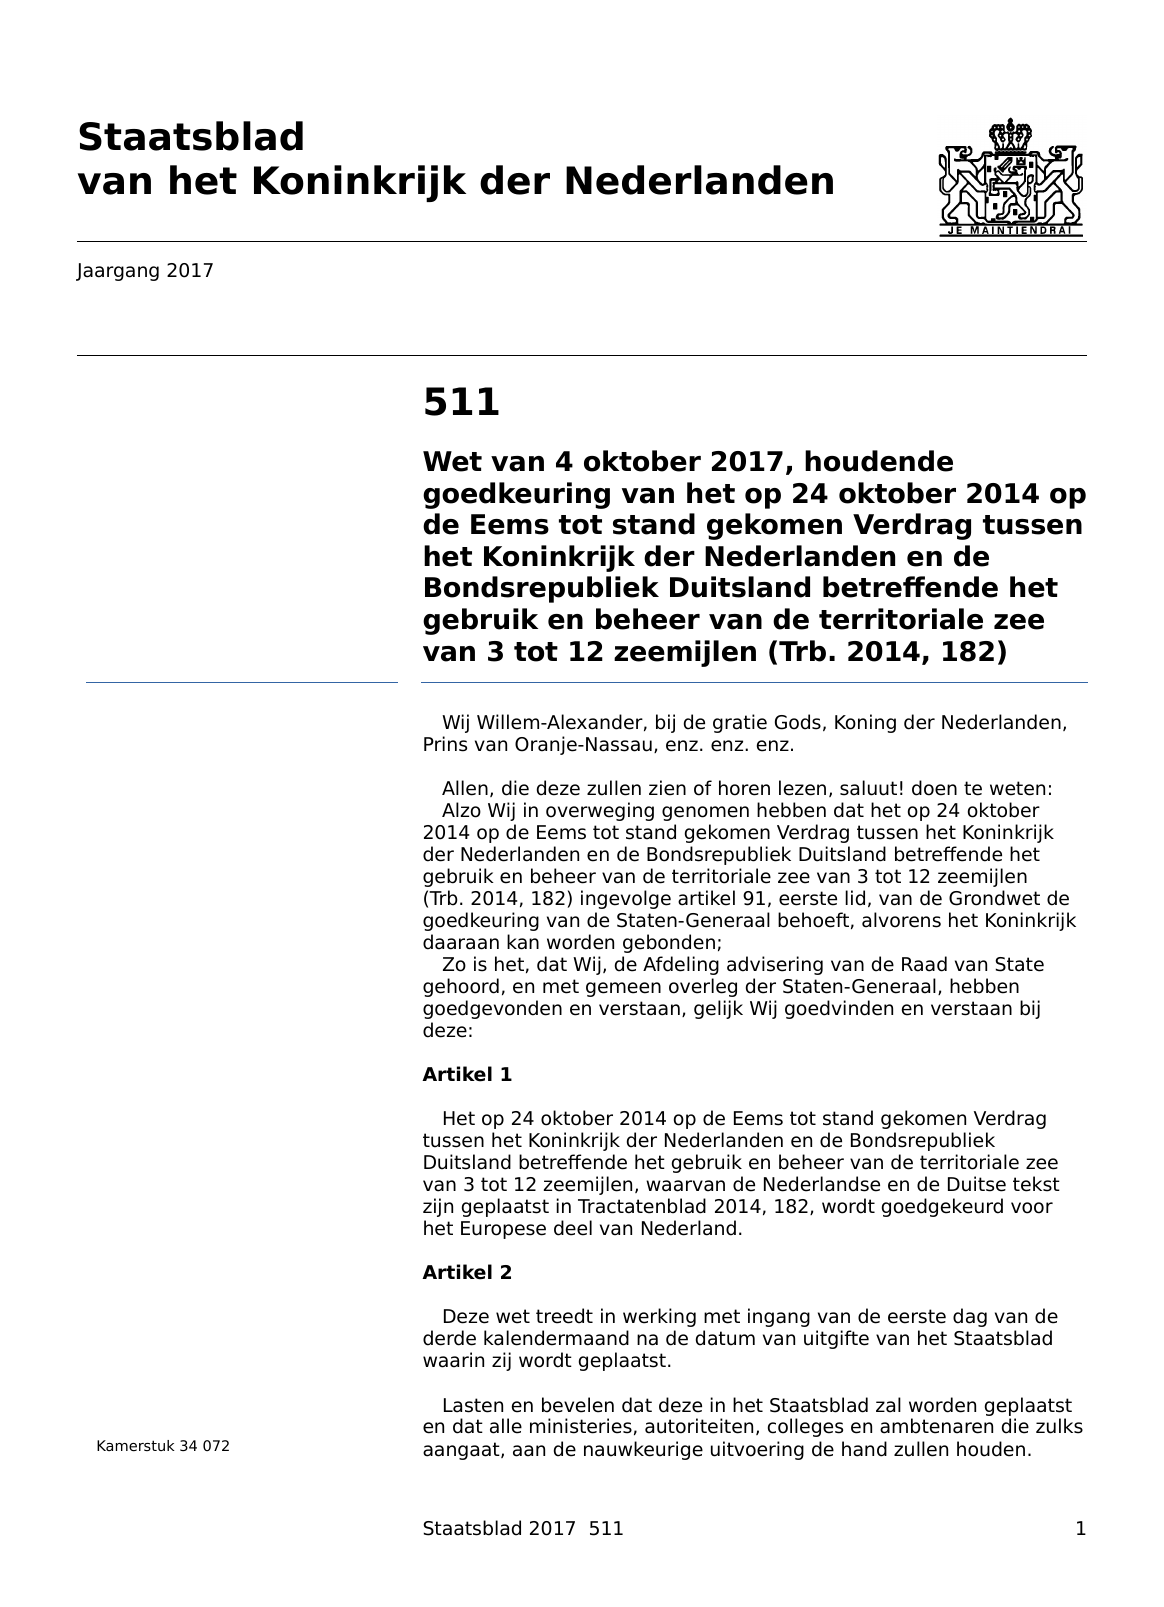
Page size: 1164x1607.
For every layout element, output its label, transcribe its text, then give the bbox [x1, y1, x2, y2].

text Lasten en bevelen dat deze in het Staatsblad zal worden geplaatst en dat alle ministeries, autoriteiten, colleges en ambtenaren die zulks aangaat, aan de nauwkeurige uitvoering de hand zullen houden. [422, 1394, 1087, 1460]
text Kamerstuk 34 072 [77, 1437, 396, 1454]
text Allen, die deze zullen zien of horen lezen, saluut! doen te weten: [422, 778, 1087, 800]
text Alzo Wij in overweging genomen hebben dat het op 24 oktober 2014 op de Eems tot stand gekomen Verdrag tussen het Koninkrijk der Nederlanden en de Bondsrepubliek Duitsland betreffende het gebruik en beheer van de territoriale zee van 3 tot 12 zeemijlen (Trb. 2014, 182) ingevolge artikel 91, eerste lid, van de Grondwet de goedkeuring van de Staten-Generaal behoeft, alvorens het Koninkrijk daaraan kan worden gebonden; [422, 800, 1087, 954]
text Het op 24 oktober 2014 op de Eems tot stand gekomen Verdrag tussen het Koninkrijk der Nederlanden en de Bondsrepubliek Duitsland betreffende het gebruik en beheer van de territoriale zee van 3 tot 12 zeemijlen, waarvan de Nederlandse en de Duitse tekst zijn geplaatst in Tractatenblad 2014, 182, wordt goedgekeurd voor het Europese deel van Nederland. [422, 1108, 1087, 1240]
text Wij Willem-Alexander, bij de gratie Gods, Koning der Nederlanden, Prins van Oranje-Nassau, enz. enz. enz. [422, 712, 1087, 756]
picture [936, 115, 1087, 240]
subtitle 511 [422, 381, 1087, 424]
text Wet van 4 oktober 2017, houdende goedkeuring van het op 24 oktober 2014 op de Eems tot stand gekomen Verdrag tussen het Koninkrijk der Nederlanden en de Bondsrepubliek Duitsland betreffende het gebruik en beheer van de territoriale zee van 3 tot 12 zeemijlen (Trb. 2014, 182) [422, 447, 1087, 667]
table_header Staatsblad van het Koninkrijk der Nederlanden [77, 100, 886, 241]
table_header [886, 100, 1087, 241]
table_cell Jaargang 2017 [77, 242, 1087, 355]
subtitle Artikel 2 [422, 1262, 1087, 1284]
text Zo is het, dat Wij, de Afdeling advisering van de Raad van State gehoord, en met gemeen overleg der Staten-Generaal, hebben goedgevonden en verstaan, gelijk Wij goedvinden en verstaan bij deze: [422, 954, 1087, 1042]
text Deze wet treedt in werking met ingang van de eerste dag van de derde kalendermaand na de datum van uitgifte van het Staatsblad waarin zij wordt geplaatst. [422, 1306, 1087, 1372]
subtitle Artikel 1 [422, 1064, 1087, 1086]
